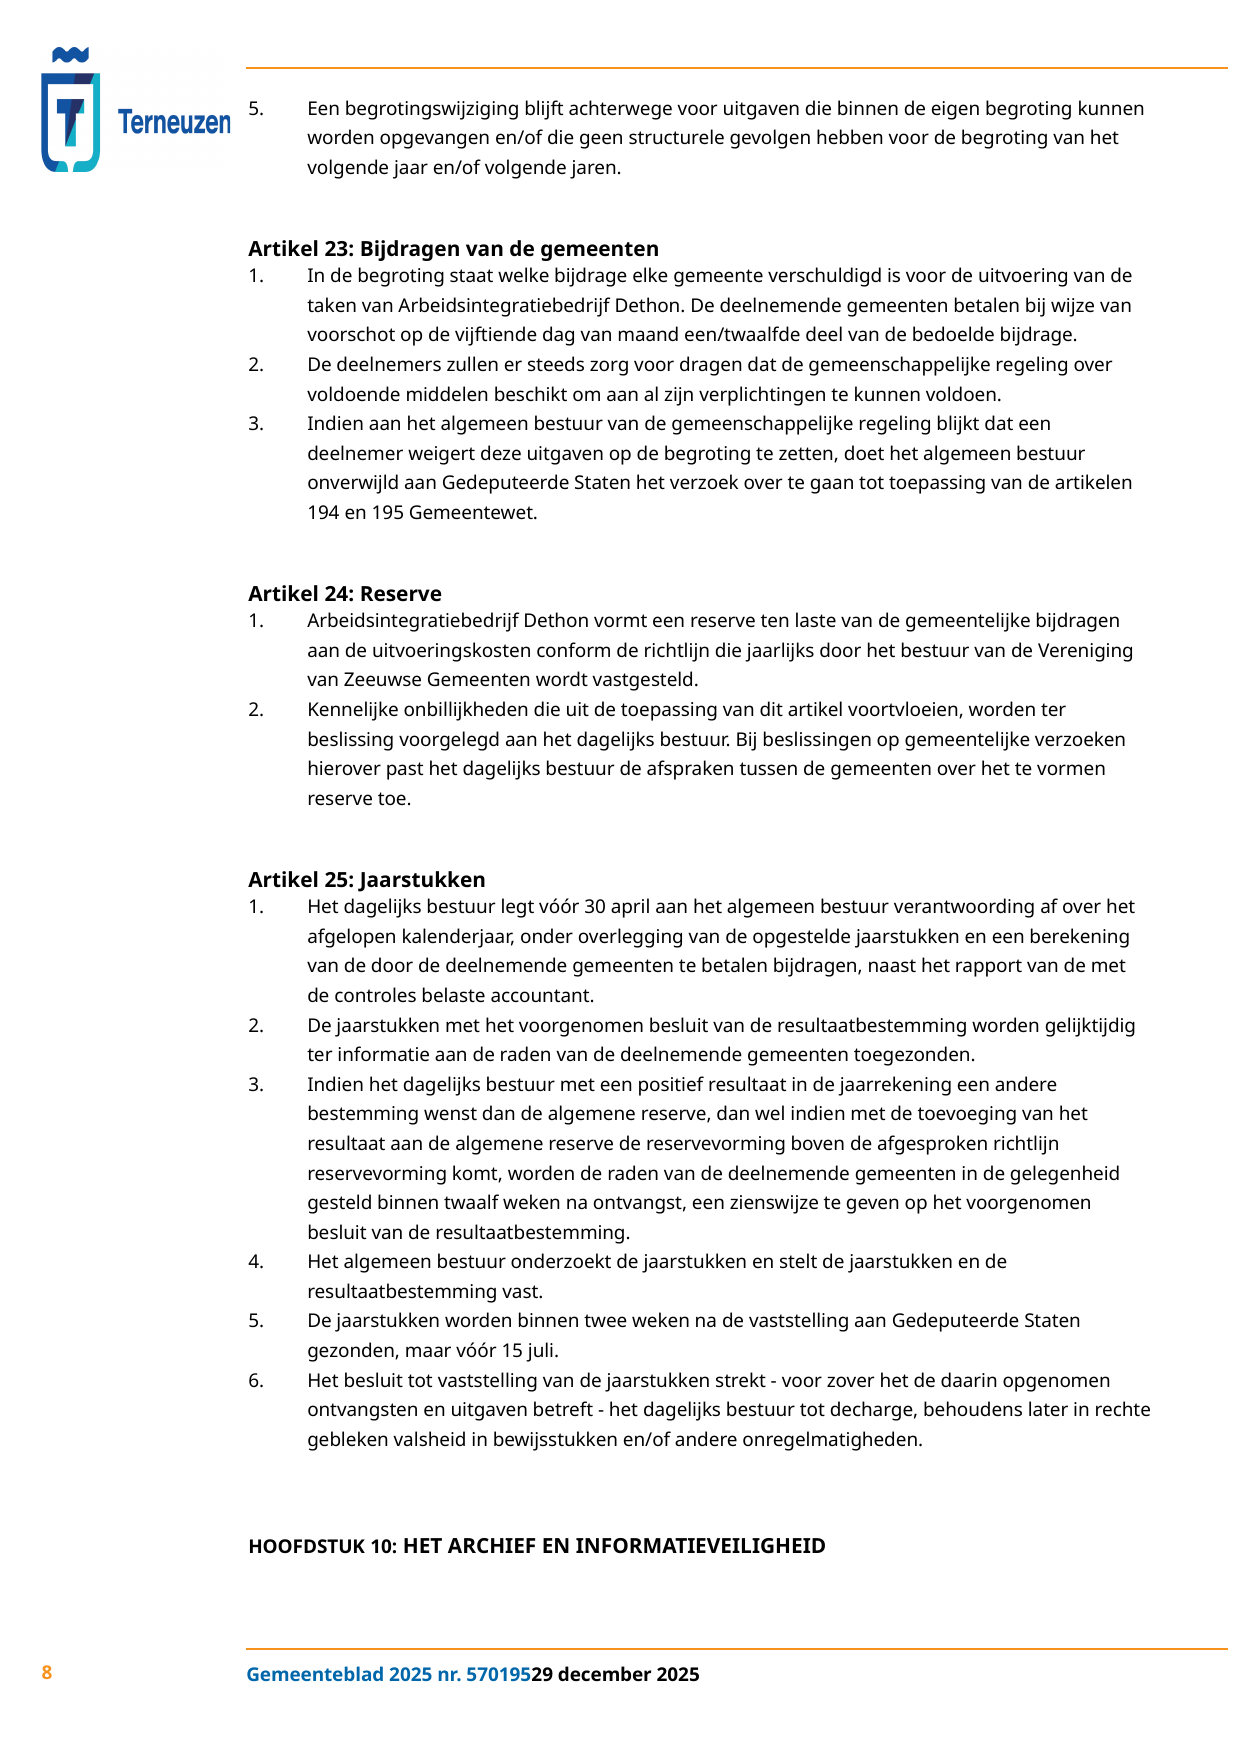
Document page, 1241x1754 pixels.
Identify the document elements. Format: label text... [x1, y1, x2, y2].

list Het besluit tot vaststelling van de jaarstukken strekt - voor zover het de daarin opgenomen ontvangsten en uitgaven betreft - het dagelijks bestuur tot decharge, behoudens later in rechte gebleken valsheid in bewijsstukken en/of andere onregelmatigheden. [248, 1367, 1152, 1452]
list Arbeidsintegratiebedrijf Dethon vormt een reserve ten laste van de gemeentelijke bijdragen aan de uitvoeringskosten conform de richtlijn die jaarlijks door het bestuur van de Vereniging van Zeeuwse Gemeenten wordt vastgesteld. [248, 607, 1152, 692]
text Artikel 25: Jaarstukken [248, 865, 1152, 893]
text HOOFDSTUK 10: HET ARCHIEF EN INFORMATIEVEILIGHEID [248, 1531, 1152, 1559]
list Kennelijke onbillijkheden die uit de toepassing van dit artikel voortvloeien, worden ter beslissing voorgelegd aan het dagelijks bestuur. Bij beslissingen op gemeentelijke verzoeken hierover past het dagelijks bestuur de afspraken tussen de gemeenten over het te vormen reserve toe. [248, 696, 1152, 811]
list Indien het dagelijks bestuur met een positief resultaat in de jaarrekening een andere bestemming wenst dan de algemene reserve, dan wel indien met de toevoeging van het resultaat aan de algemene reserve de reservevorming boven de afgesproken richtlijn reservevorming komt, worden de raden van de deelnemende gemeenten in de gelegenheid gesteld binnen twaalf weken na ontvangst, een zienswijze te geven op het voorgenomen besluit van de resultaatbestemming. [248, 1071, 1152, 1244]
list Het dagelijks bestuur legt vóór 30 april aan het algemeen bestuur verantwoording af over het afgelopen kalenderjaar, onder overlegging van de opgestelde jaarstukken en een berekening van de door de deelnemende gemeenten te betalen bijdragen, naast het rapport van de met de controles belaste accountant. [248, 893, 1152, 1008]
list De jaarstukken met het voorgenomen besluit van de resultaatbestemming worden gelijktijdig ter informatie aan de raden van de deelnemende gemeenten toegezonden. [248, 1012, 1152, 1067]
list Het algemeen bestuur onderzoekt de jaarstukken en stelt de jaarstukken en de resultaatbestemming vast. [248, 1248, 1152, 1304]
list In de begroting staat welke bijdrage elke gemeente verschuldigd is voor de uitvoering van de taken van Arbeidsintegratiebedrijf Dethon. De deelnemende gemeenten betalen bij wijze van voorschot op de vijftiende dag van maand een/twaalfde deel van de bedoelde bijdrage. [248, 262, 1152, 347]
text Artikel 23: Bijdragen van de gemeenten [248, 234, 1152, 262]
list Een begrotingswijziging blijft achterwege voor uitgaven die binnen de eigen begroting kunnen worden opgevangen en/of die geen structurele gevolgen hebben voor de begroting van het volgende jaar en/of volgende jaren. [248, 95, 1152, 180]
picture [41, 47, 231, 172]
list De deelnemers zullen er steeds zorg voor dragen dat de gemeenschappelijke regeling over voldoende middelen beschikt om aan al zijn verplichtingen te kunnen voldoen. [248, 351, 1152, 406]
list De jaarstukken worden binnen twee weken na de vaststelling aan Gedeputeerde Staten gezonden, maar vóór 15 juli. [248, 1308, 1152, 1363]
list Indien aan het algemeen bestuur van de gemeenschappelijke regeling blijkt dat een deelnemer weigert deze uitgaven op de begroting te zetten, doet het algemeen bestuur onverwijld aan Gedeputeerde Staten het verzoek over te gaan tot toepassing van de artikelen 194 en 195 Gemeentewet. [248, 410, 1152, 525]
text Artikel 24: Reserve [248, 579, 1152, 607]
